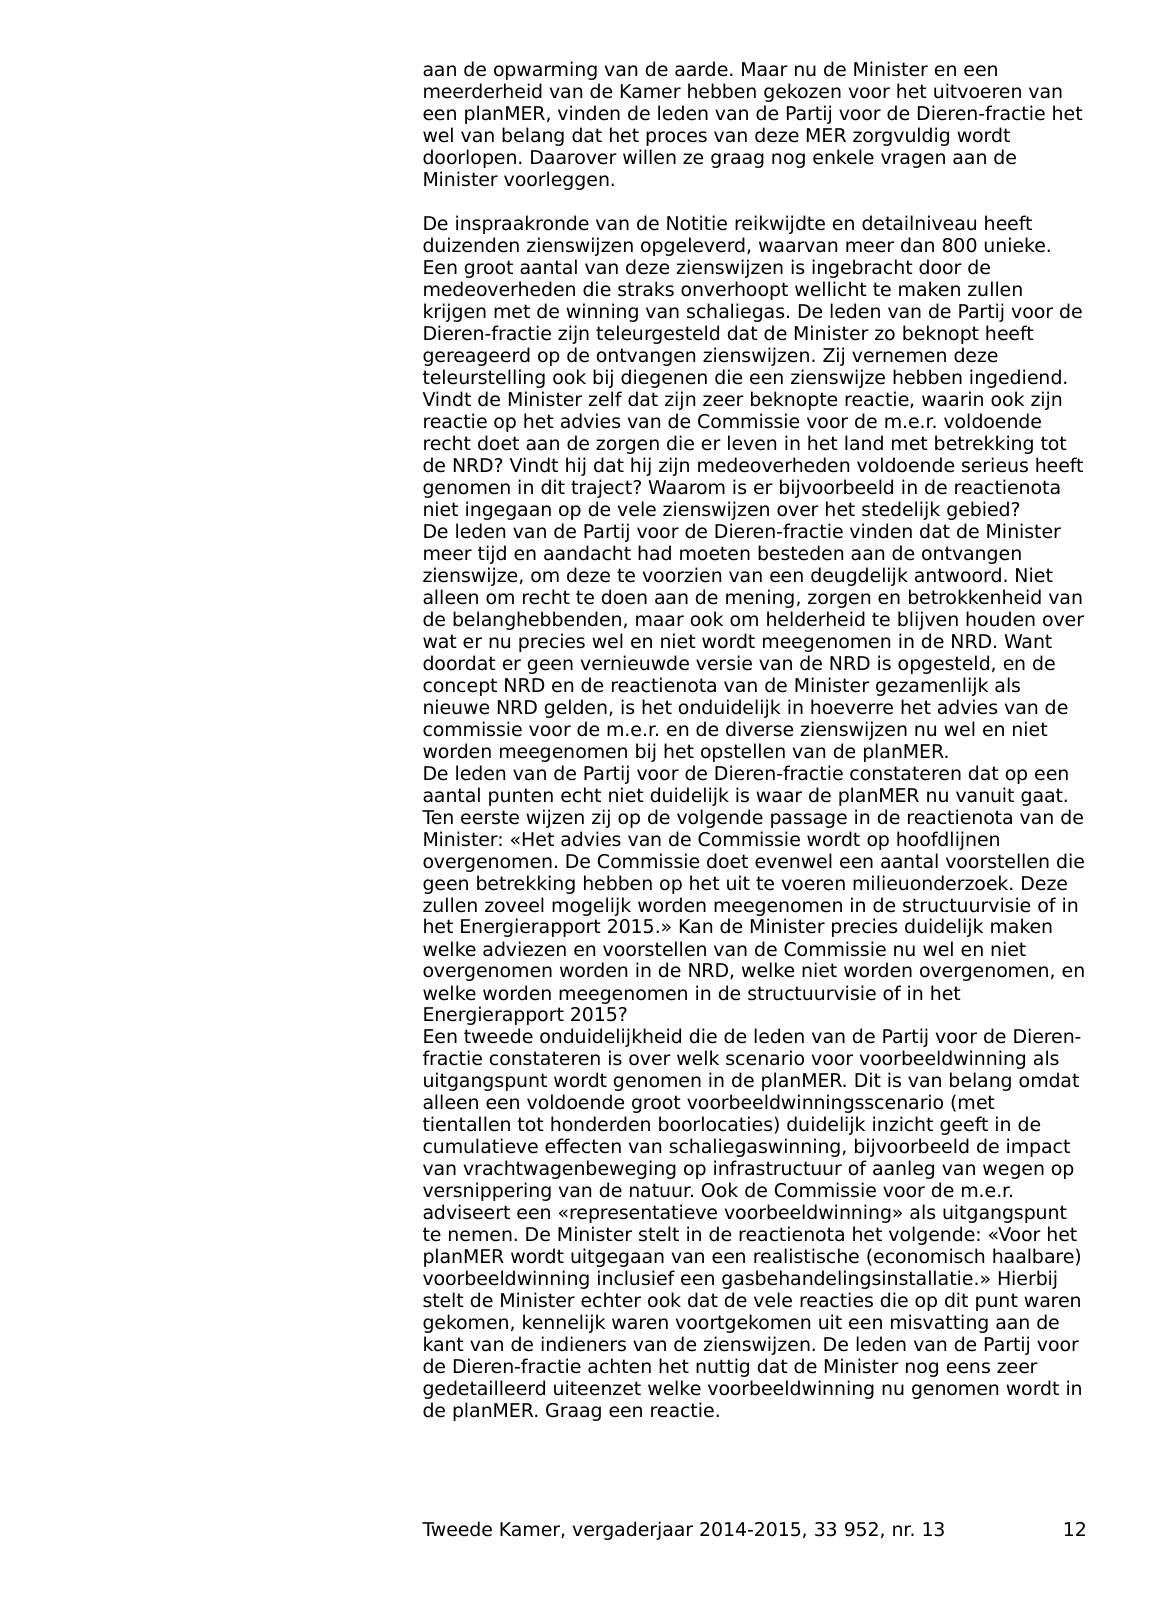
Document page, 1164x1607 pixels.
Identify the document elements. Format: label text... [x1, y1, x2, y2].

text aan de opwarming van de aarde. Maar nu de Minister en een meerderheid van de Kamer hebben gekozen voor het uitvoeren van een planMER, vinden de leden van de Partij voor de Dieren-fractie het wel van belang dat het proces van deze MER zorgvuldig wordt doorlopen. Daarover willen ze graag nog enkele vragen aan de Minister voorleggen. [422, 59, 1087, 191]
text De leden van de Partij voor de Dieren-fractie vinden dat de Minister meer tijd en aandacht had moeten besteden aan de ontvangen zienswijze, om deze te voorzien van een deugdelijk antwoord. Niet alleen om recht te doen aan de mening, zorgen en betrokkenheid van de belanghebbenden, maar ook om helderheid te blijven houden over wat er nu precies wel en niet wordt meegenomen in de NRD. Want doordat er geen vernieuwde versie van de NRD is opgesteld, en de concept NRD en de reactienota van de Minister gezamenlijk als nieuwe NRD gelden, is het onduidelijk in hoeverre het advies van de commissie voor de m.e.r. en de diverse zienswijzen nu wel en niet worden meegenomen bij het opstellen van de planMER. [422, 521, 1087, 763]
text De inspraakronde van de Notitie reikwijdte en detailniveau heeft duizenden zienswijzen opgeleverd, waarvan meer dan 800 unieke. Een groot aantal van deze zienswijzen is ingebracht door de medeoverheden die straks onverhoopt wellicht te maken zullen krijgen met de winning van schaliegas. De leden van de Partij voor de Dieren-fractie zijn teleurgesteld dat de Minister zo beknopt heeft gereageerd op de ontvangen zienswijzen. Zij vernemen deze teleurstelling ook bij diegenen die een zienswijze hebben ingediend. Vindt de Minister zelf dat zijn zeer beknopte reactie, waarin ook zijn reactie op het advies van de Commissie voor de m.e.r. voldoende recht doet aan de zorgen die er leven in het land met betrekking tot de NRD? Vindt hij dat hij zijn medeoverheden voldoende serieus heeft genomen in dit traject? Waarom is er bijvoorbeeld in de reactienota niet ingegaan op de vele zienswijzen over het stedelijk gebied? [422, 213, 1087, 521]
text Een tweede onduidelijkheid die de leden van de Partij voor de Dieren-fractie constateren is over welk scenario voor voorbeeldwinning als uitgangspunt wordt genomen in de planMER. Dit is van belang omdat alleen een voldoende groot voorbeeldwinningsscenario (met tientallen tot honderden boorlocaties) duidelijk inzicht geeft in de cumulatieve effecten van schaliegaswinning, bijvoorbeeld de impact van vrachtwagenbeweging op infrastructuur of aanleg van wegen op versnippering van de natuur. Ook de Commissie voor de m.e.r. adviseert een «representatieve voorbeeldwinning» als uitgangspunt te nemen. De Minister stelt in de reactienota het volgende: «Voor het planMER wordt uitgegaan van een realistische (economisch haalbare) voorbeeldwinning inclusief een gasbehandelingsinstallatie.» Hierbij stelt de Minister echter ook dat de vele reacties die op dit punt waren gekomen, kennelijk waren voortgekomen uit een misvatting aan de kant van de indieners van de zienswijzen. De leden van de Partij voor de Dieren-fractie achten het nuttig dat de Minister nog eens zeer gedetailleerd uiteenzet welke voorbeeldwinning nu genomen wordt in de planMER. Graag een reactie. [422, 1026, 1087, 1422]
text De leden van de Partij voor de Dieren-fractie constateren dat op een aantal punten echt niet duidelijk is waar de planMER nu vanuit gaat. Ten eerste wijzen zij op de volgende passage in de reactienota van de Minister: «Het advies van de Commissie wordt op hoofdlijnen overgenomen. De Commissie doet evenwel een aantal voorstellen die geen betrekking hebben op het uit te voeren milieuonderzoek. Deze zullen zoveel mogelijk worden meegenomen in de structuurvisie of in het Energierapport 2015.» Kan de Minister precies duidelijk maken welke adviezen en voorstellen van de Commissie nu wel en niet overgenomen worden in de NRD, welke niet worden overgenomen, en welke worden meegenomen in de structuurvisie of in het Energierapport 2015? [422, 763, 1087, 1026]
